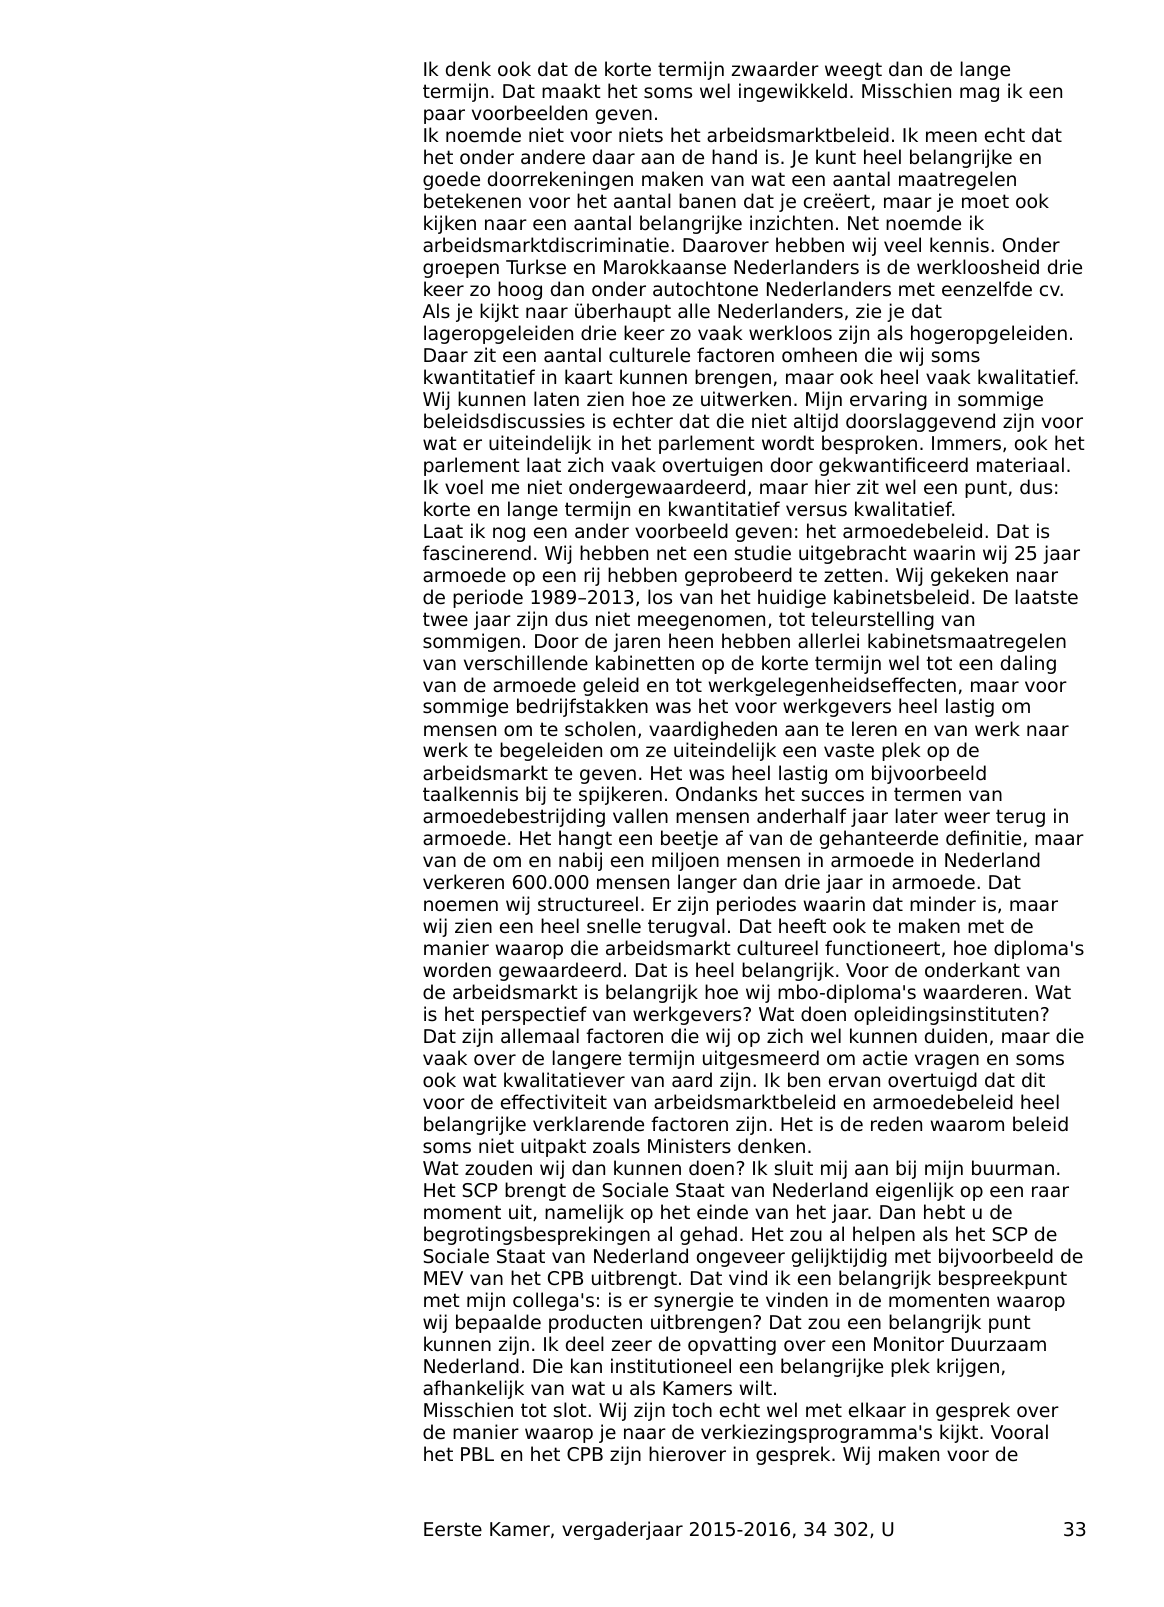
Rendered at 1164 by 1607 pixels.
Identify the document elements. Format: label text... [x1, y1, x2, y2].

text Ik denk ook dat de korte termijn zwaarder weegt dan de lange termijn. Dat maakt het soms wel ingewikkeld. Misschien mag ik een paar voorbeelden geven. [422, 59, 1087, 125]
text Wat zouden wij dan kunnen doen? Ik sluit mij aan bij mijn buurman. Het SCP brengt de Sociale Staat van Nederland eigenlijk op een raar moment uit, namelijk op het einde van het jaar. Dan hebt u de begrotingsbesprekingen al gehad. Het zou al helpen als het SCP de Sociale Staat van Nederland ongeveer gelijktijdig met bijvoorbeeld de MEV van het CPB uitbrengt. Dat vind ik een belangrijk bespreekpunt met mijn collega's: is er synergie te vinden in de momenten waarop wij bepaalde producten uitbrengen? Dat zou een belangrijk punt kunnen zijn. Ik deel zeer de opvatting over een Monitor Duurzaam Nederland. Die kan institutioneel een belangrijke plek krijgen, afhankelijk van wat u als Kamers wilt. [422, 1158, 1087, 1400]
text Misschien tot slot. Wij zijn toch echt wel met elkaar in gesprek over de manier waarop je naar de verkiezingsprogramma's kijkt. Vooral het PBL en het CPB zijn hierover in gesprek. Wij maken voor de [422, 1400, 1087, 1466]
text Ik noemde niet voor niets het arbeidsmarktbeleid. Ik meen echt dat het onder andere daar aan de hand is. Je kunt heel belangrijke en goede doorrekeningen maken van wat een aantal maatregelen betekenen voor het aantal banen dat je creëert, maar je moet ook kijken naar een aantal belangrijke inzichten. Net noemde ik arbeidsmarktdiscriminatie. Daarover hebben wij veel kennis. Onder groepen Turkse en Marokkaanse Nederlanders is de werkloosheid drie keer zo hoog dan onder autochtone Nederlanders met eenzelfde cv. Als je kijkt naar überhaupt alle Nederlanders, zie je dat lageropgeleiden drie keer zo vaak werkloos zijn als hogeropgeleiden. Daar zit een aantal culturele factoren omheen die wij soms kwantitatief in kaart kunnen brengen, maar ook heel vaak kwalitatief. Wij kunnen laten zien hoe ze uitwerken. Mijn ervaring in sommige beleidsdiscussies is echter dat die niet altijd doorslaggevend zijn voor wat er uiteindelijk in het parlement wordt besproken. Immers, ook het parlement laat zich vaak overtuigen door gekwantificeerd materiaal. Ik voel me niet ondergewaardeerd, maar hier zit wel een punt, dus: korte en lange termijn en kwantitatief versus kwalitatief. [422, 125, 1087, 521]
text Laat ik nog een ander voorbeeld geven: het armoedebeleid. Dat is fascinerend. Wij hebben net een studie uitgebracht waarin wij 25 jaar armoede op een rij hebben geprobeerd te zetten. Wij gekeken naar de periode 1989–2013, los van het huidige kabinetsbeleid. De laatste twee jaar zijn dus niet meegenomen, tot teleurstelling van sommigen. Door de jaren heen hebben allerlei kabinetsmaatregelen van verschillende kabinetten op de korte termijn wel tot een daling van de armoede geleid en tot werkgelegenheidseffecten, maar voor sommige bedrijfstakken was het voor werkgevers heel lastig om mensen om te scholen, vaardigheden aan te leren en van werk naar werk te begeleiden om ze uiteindelijk een vaste plek op de arbeidsmarkt te geven. Het was heel lastig om bijvoorbeeld taalkennis bij te spijkeren. Ondanks het succes in termen van armoedebestrijding vallen mensen anderhalf jaar later weer terug in armoede. Het hangt een beetje af van de gehanteerde definitie, maar van de om en nabij een miljoen mensen in armoede in Nederland verkeren 600.000 mensen langer dan drie jaar in armoede. Dat noemen wij structureel. Er zijn periodes waarin dat minder is, maar wij zien een heel snelle terugval. Dat heeft ook te maken met de manier waarop die arbeidsmarkt cultureel functioneert, hoe diploma's worden gewaardeerd. Dat is heel belangrijk. Voor de onderkant van de arbeidsmarkt is belangrijk hoe wij mbo-diploma's waarderen. Wat is het perspectief van werkgevers? Wat doen opleidingsinstituten? Dat zijn allemaal factoren die wij op zich wel kunnen duiden, maar die vaak over de langere termijn uitgesmeerd om actie vragen en soms ook wat kwalitatiever van aard zijn. Ik ben ervan overtuigd dat dit voor de effectiviteit van arbeidsmarktbeleid en armoedebeleid heel belangrijke verklarende factoren zijn. Het is de reden waarom beleid soms niet uitpakt zoals Ministers denken. [422, 521, 1087, 1158]
